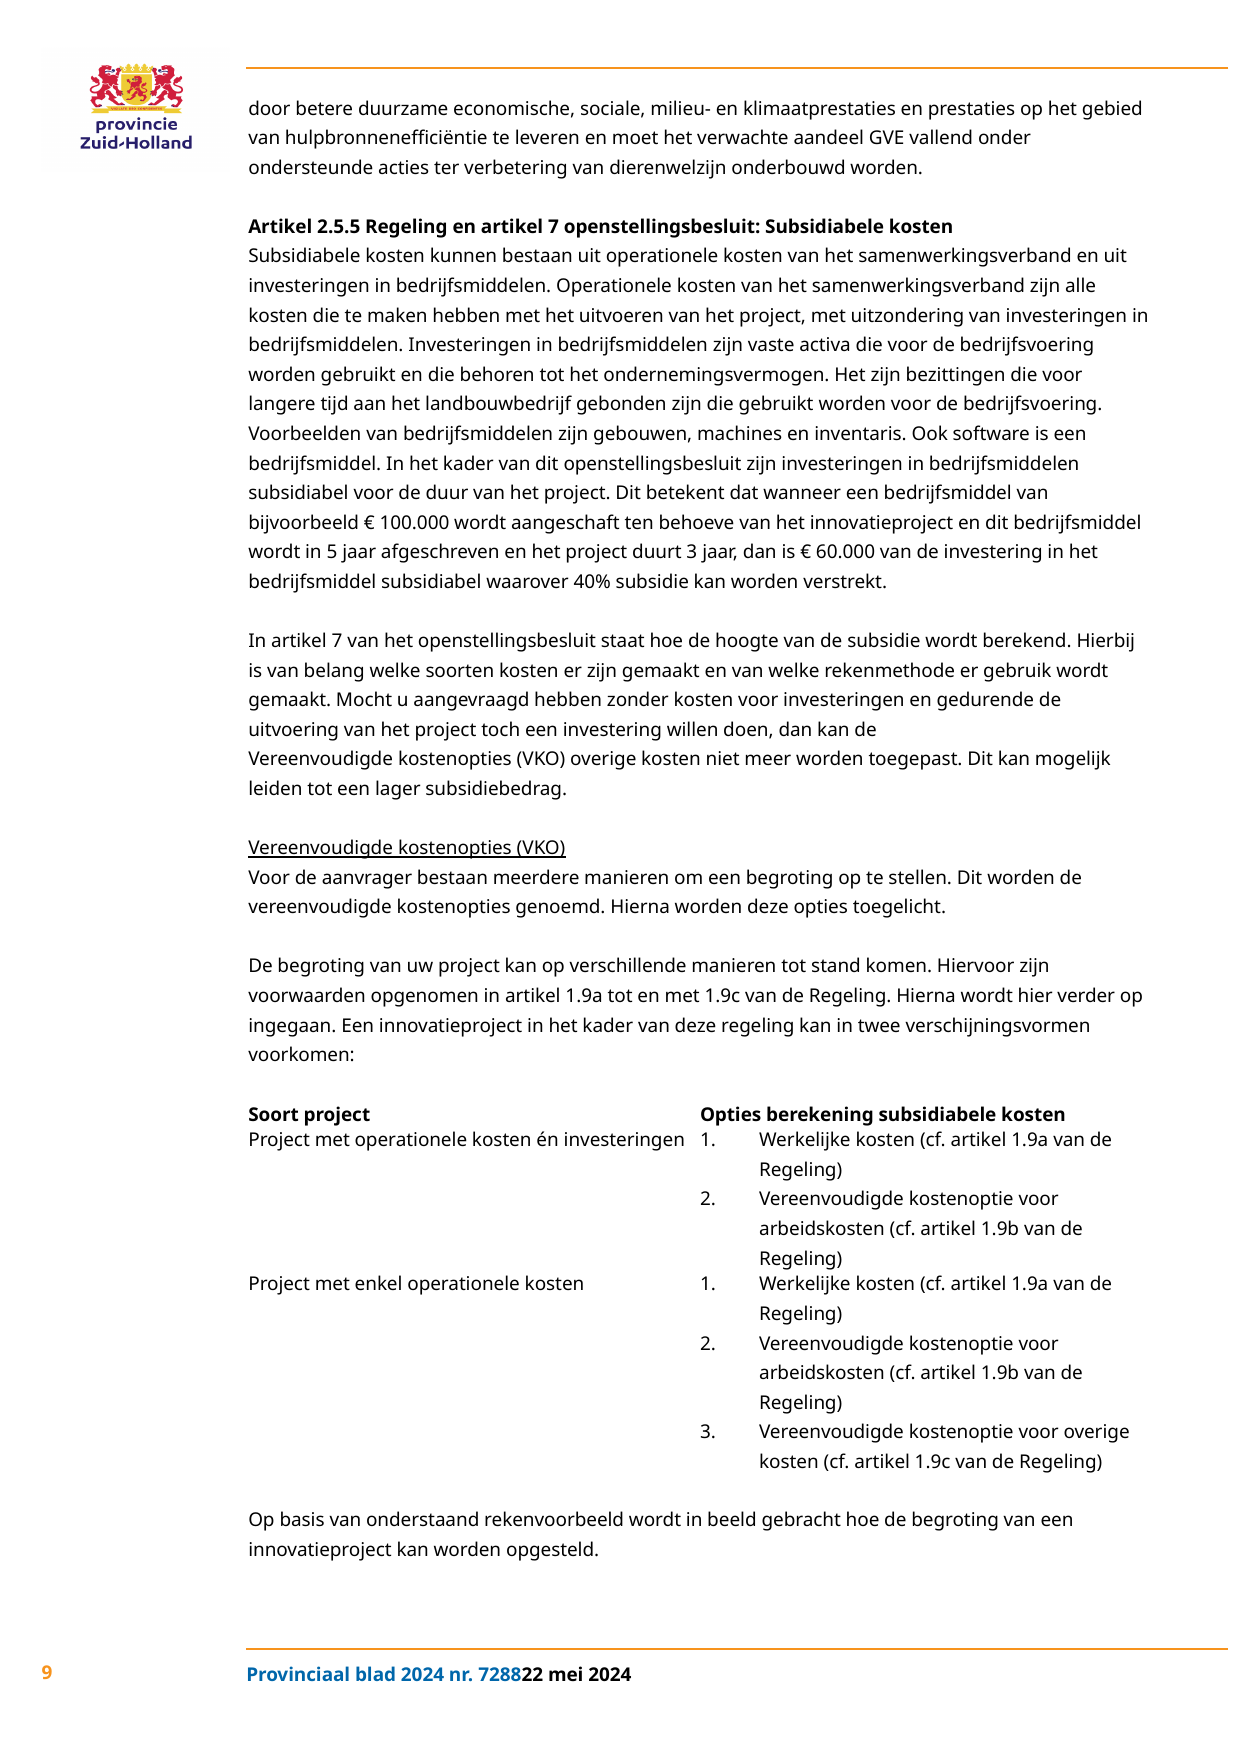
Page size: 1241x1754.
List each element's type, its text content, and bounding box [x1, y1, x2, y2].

table_cell Project met enkel operationele kosten [248, 1271, 700, 1474]
text De begroting van uw project kan op verschillende manieren tot stand komen. Hiervoor zijn voorwaarden opgenomen in artikel 1.9a tot en met 1.9c van de Regeling. Hierna wordt hier verder op ingegaan. Een innovatieproject in het kader van deze regeling kan in twee verschijningsvormen voorkomen: [248, 953, 1152, 1067]
text Vereenvoudigde kostenopties (VKO) [248, 834, 1152, 860]
text Subsidiabele kosten kunnen bestaan uit operationele kosten van het samenwerkingsverband en uit investeringen in bedrijfsmiddelen. Operationele kosten van het samenwerkingsverband zijn alle kosten die te maken hebben met het uitvoeren van het project, met uitzondering van investeringen in bedrijfsmiddelen. Investeringen in bedrijfsmiddelen zijn vaste activa die voor de bedrijfsvoering worden gebruikt en die behoren tot het ondernemingsvermogen. Het zijn bezittingen die voor langere tijd aan het landbouwbedrijf gebonden zijn die gebruikt worden voor de bedrijfsvoering. Voorbeelden van bedrijfsmiddelen zijn gebouwen, machines en inventaris. Ook software is een bedrijfsmiddel. In het kader van dit openstellingsbesluit zijn investeringen in bedrijfsmiddelen subsidiabel voor de duur van het project. Dit betekent dat wanneer een bedrijfsmiddel van bijvoorbeeld € 100.000 wordt aangeschaft ten behoeve van het innovatieproject en dit bedrijfsmiddel wordt in 5 jaar afgeschreven en het project duurt 3 jaar, dan is € 60.000 van de investering in het bedrijfsmiddel subsidiabel waarover 40% subsidie kan worden verstrekt. [248, 243, 1152, 594]
table_cell Werkelijke kosten (cf. artikel 1.9a van de Regeling) Vereenvoudigde kostenoptie voor arbeidskosten (cf. artikel 1.9b van de Regeling) [700, 1126, 1152, 1271]
text In artikel 7 van het openstellingsbesluit staat hoe de hoogte van de subsidie wordt berekend. Hierbij is van belang welke soorten kosten er zijn gemaakt en van welke rekenmethode er gebruik wordt gemaakt. Mocht u aangevraagd hebben zonder kosten voor investeringen en gedurende de uitvoering van het project toch een investering willen doen, dan kan de [248, 627, 1152, 742]
text Artikel 2.5.5 Regeling en artikel 7 openstellingsbesluit: Subsidiabele kosten [248, 213, 1152, 239]
table_header Soort project [248, 1101, 700, 1126]
table_cell Project met operationele kosten én investeringen [248, 1126, 700, 1271]
text Voor de aanvrager bestaan meerdere manieren om een begroting op te stellen. Dit worden de vereenvoudigde kostenopties genoemd. Hierna worden deze opties toegelicht. [248, 864, 1152, 919]
table_cell Werkelijke kosten (cf. artikel 1.9a van de Regeling) Vereenvoudigde kostenoptie voor arbeidskosten (cf. artikel 1.9b van de Regeling) Vereenvoudigde kostenoptie voor overige kosten (cf. artikel 1.9c van de Regeling) [700, 1271, 1152, 1474]
text Op basis van onderstaand rekenvoorbeeld wordt in beeld gebracht hoe de begroting van een innovatieproject kan worden opgesteld. [248, 1507, 1152, 1562]
text door betere duurzame economische, sociale, milieu- en klimaatprestaties en prestaties op het gebied van hulpbronnenefficiëntie te leveren en moet het verwachte aandeel GVE vallend onder ondersteunde acties ter verbetering van dierenwelzijn onderbouwd worden. [248, 95, 1152, 180]
table_header Opties berekening subsidiabele kosten [700, 1101, 1152, 1126]
picture [41, 47, 231, 172]
text Vereenvoudigde kostenopties (VKO) overige kosten niet meer worden toegepast. Dit kan mogelijk leiden tot een lager subsidiebedrag. [248, 746, 1152, 801]
